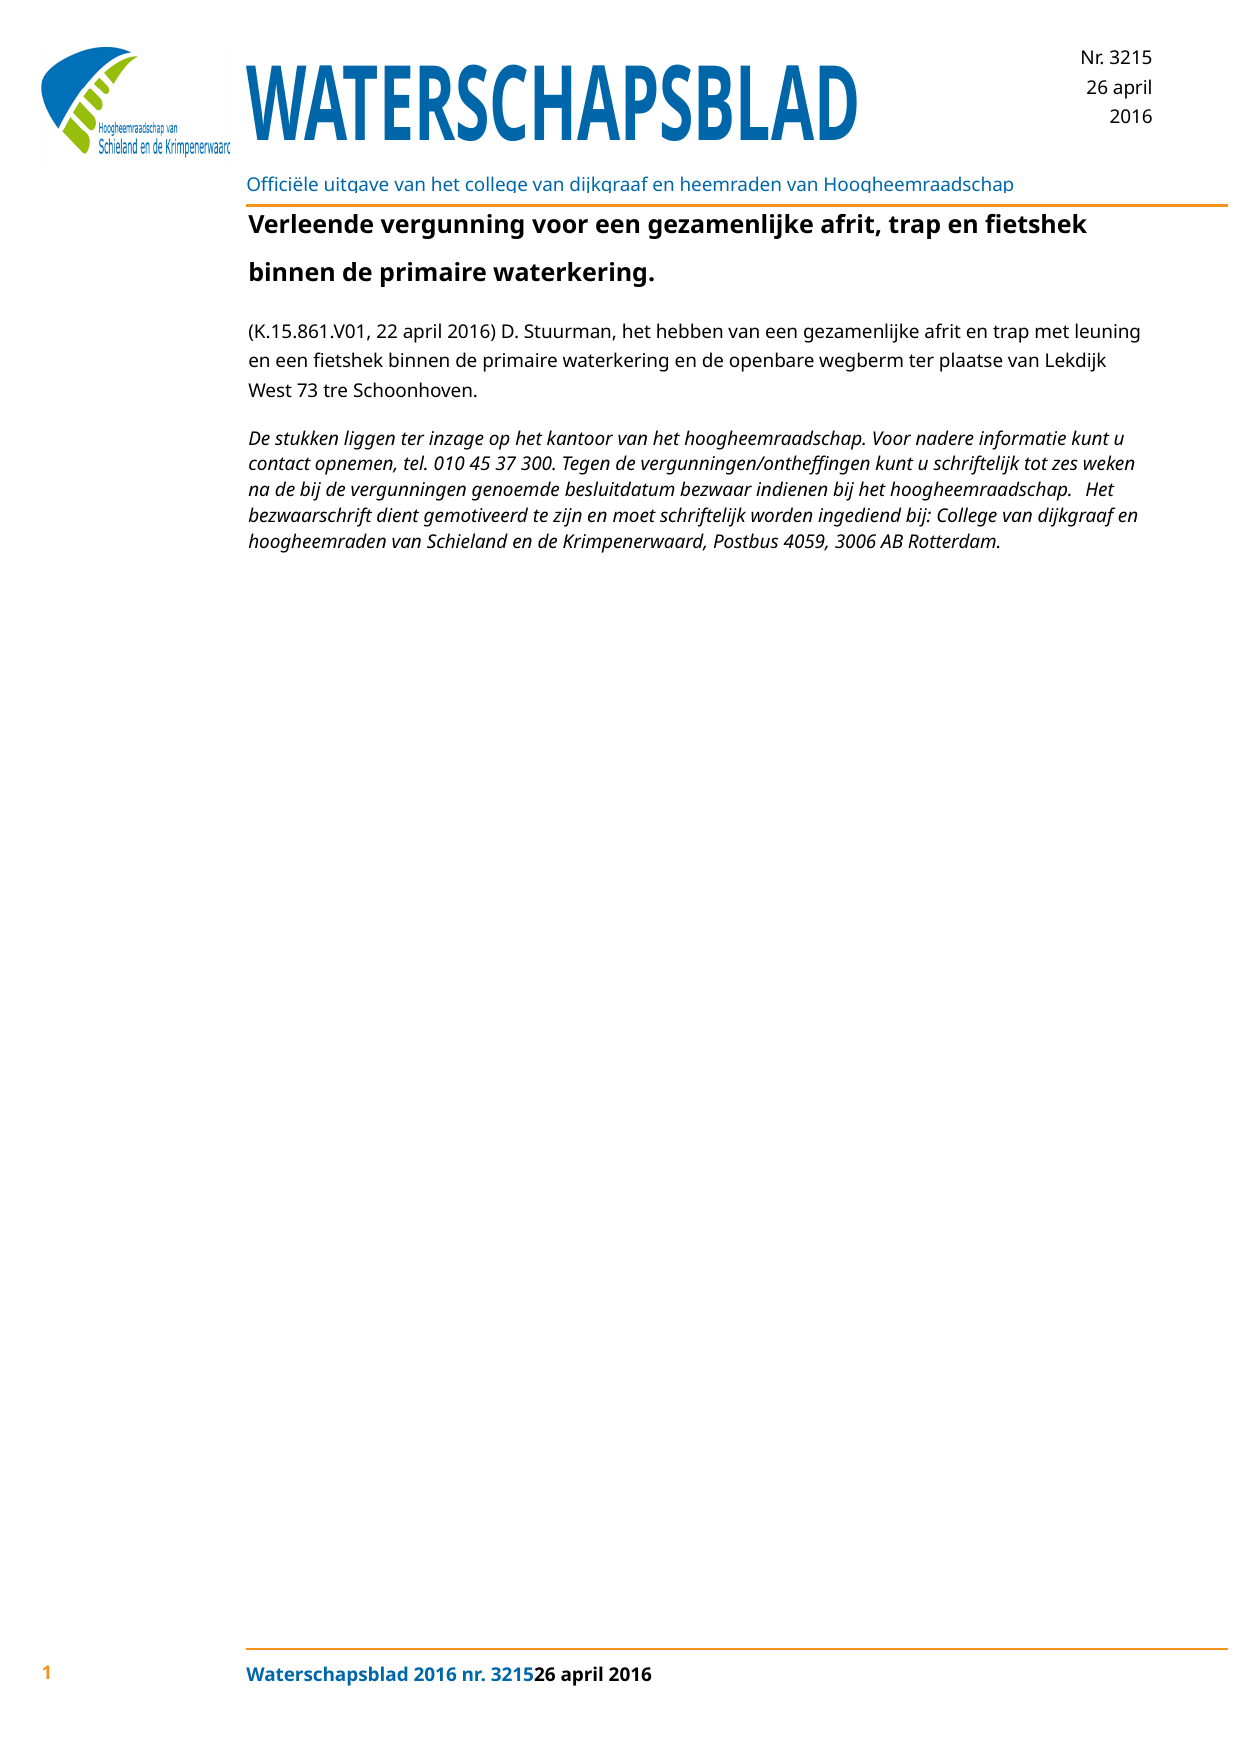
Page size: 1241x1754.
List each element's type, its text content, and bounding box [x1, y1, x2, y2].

text Verleende vergunning voor een gezamenlijke afrit, trap en fietshek binnen de primaire waterkering. [248, 207, 1152, 288]
picture [41, 47, 231, 172]
text De stukken liggen ter inzage op het kantoor van het hoogheemraadschap. Voor nadere informatie kunt u contact opnemen, tel. 010 45 37 300. Tegen de vergunningen/ontheffingen kunt u schriftelijk tot zes weken na de bij de vergunningen genoemde besluitdatum bezwaar indienen bij het hoogheemraadschap. Het bezwaarschrift dient gemotiveerd te zijn en moet schriftelijk worden ingediend bij: College van dijkgraaf en hoogheemraden van Schieland en de Krimpenerwaard, Postbus 4059, 3006 AB Rotterdam. [248, 425, 1152, 553]
text (K.15.861.V01, 22 april 2016) D. Stuurman, het hebben van een gezamenlijke afrit en trap met leuning en een fietshek binnen de primaire waterkering en de openbare wegberm ter plaatse van Lekdijk West 73 tre Schoonhoven. [248, 318, 1152, 403]
